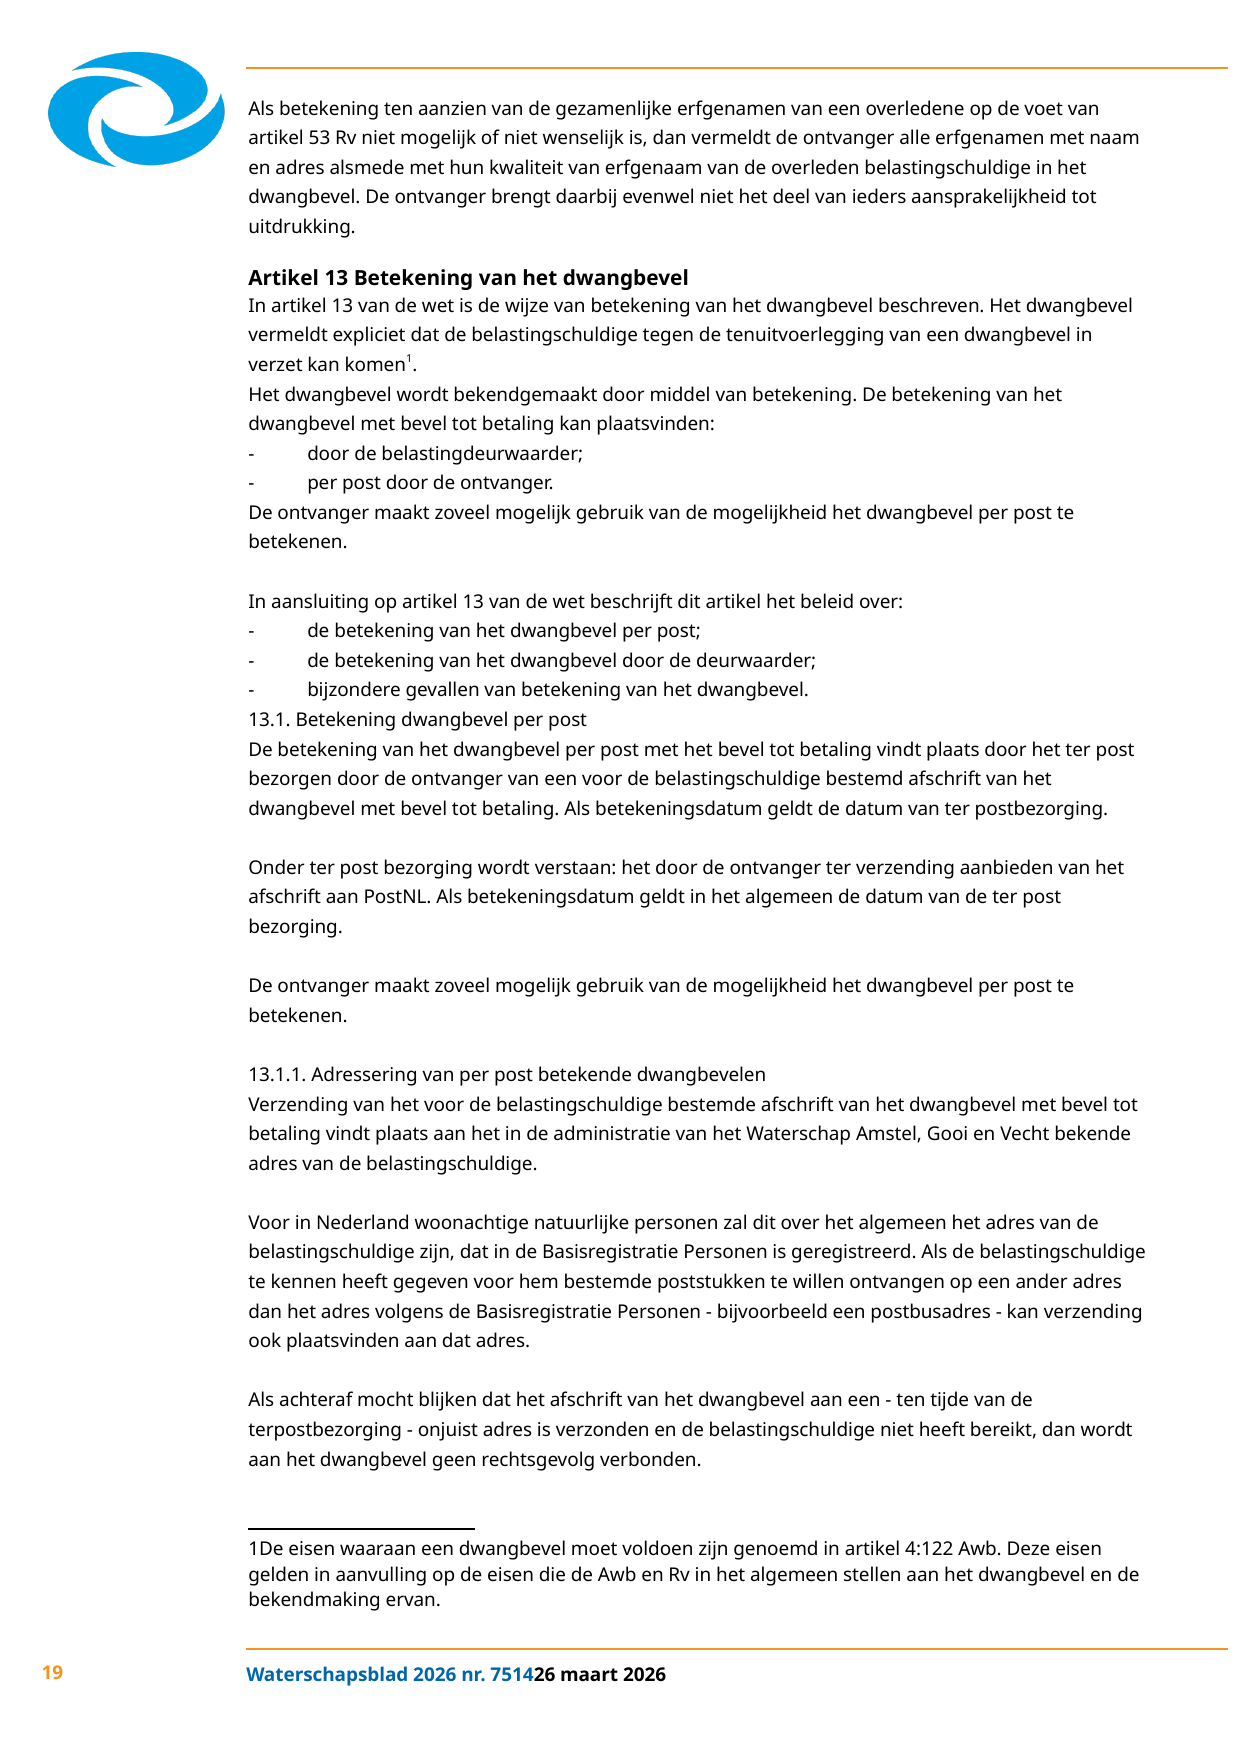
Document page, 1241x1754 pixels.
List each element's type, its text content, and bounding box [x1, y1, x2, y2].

list door de belastingdeurwaarder; [248, 440, 1152, 466]
text In aansluiting op artikel 13 van de wet beschrijft dit artikel het beleid over: [248, 588, 1152, 613]
text De eisen waaraan een dwangbevel moet voldoen zijn genoemd in artikel 4:122 Awb. Deze eisen gelden in aanvulling op de eisen die de Awb en Rv in het algemeen stellen aan het dwangbevel en de bekendmaking ervan. [248, 1535, 1152, 1612]
list per post door de ontvanger. [248, 469, 1152, 495]
text 13.1. Betekening dwangbevel per post [248, 706, 1152, 732]
list bijzondere gevallen van betekening van het dwangbevel. [248, 677, 1152, 702]
list de betekening van het dwangbevel door de deurwaarder; [248, 647, 1152, 673]
text Als achteraf mocht blijken dat het afschrift van het dwangbevel aan een - ten tijde van de terpostbezorging - onjuist adres is verzonden en de belastingschuldige niet heeft bereikt, dan wordt aan het dwangbevel geen rechtsgevolg verbonden. [248, 1387, 1152, 1471]
text Onder ter post bezorging wordt verstaan: het door de ontvanger ter verzending aanbieden van het afschrift aan PostNL. Als betekeningsdatum geldt in het algemeen de datum van de ter post bezorging. [248, 854, 1152, 939]
text De ontvanger maakt zoveel mogelijk gebruik van de mogelijkheid het dwangbevel per post te betekenen. [248, 499, 1152, 554]
text Als betekening ten aanzien van de gezamenlijke erfgenamen van een overledene op de voet van artikel 53 Rv niet mogelijk of niet wenselijk is, dan vermeldt de ontvanger alle erfgenamen met naam en adres alsmede met hun kwaliteit van erfgenaam van de overleden belastingschuldige in het dwangbevel. De ontvanger brengt daarbij evenwel niet het deel van ieders aansprakelijkheid tot uitdrukking. [248, 95, 1152, 239]
text 13.1.1. Adressering van per post betekende dwangbevelen [248, 1061, 1152, 1087]
list de betekening van het dwangbevel per post; [248, 617, 1152, 643]
text Artikel 13 Betekening van het dwangbevel [248, 263, 1152, 292]
text In artikel 13 van de wet is de wijze van betekening van het dwangbevel beschreven. Het dwangbevel vermeldt expliciet dat de belastingschuldige tegen de tenuitvoerlegging van een dwangbevel in verzet kan komen. [248, 292, 1152, 377]
text De ontvanger maakt zoveel mogelijk gebruik van de mogelijkheid het dwangbevel per post te betekenen. [248, 972, 1152, 1028]
text De betekening van het dwangbevel per post met het bevel tot betaling vindt plaats door het ter post bezorgen door de ontvanger van een voor de belastingschuldige bestemd afschrift van het dwangbevel met bevel tot betaling. Als betekeningsdatum geldt de datum van ter postbezorging. [248, 736, 1152, 821]
text Het dwangbevel wordt bekendgemaakt door middel van betekening. De betekening van het dwangbevel met bevel tot betaling kan plaatsvinden: [248, 381, 1152, 436]
picture [41, 47, 231, 172]
text Voor in Nederland woonachtige natuurlijke personen zal dit over het algemeen het adres van de belastingschuldige zijn, dat in de Basisregistratie Personen is geregistreerd. Als de belastingschuldige te kennen heeft gegeven voor hem bestemde poststukken te willen ontvangen op een ander adres dan het adres volgens de Basisregistratie Personen - bijvoorbeeld een postbusadres - kan verzending ook plaatsvinden aan dat adres. [248, 1209, 1152, 1353]
text Verzending van het voor de belastingschuldige bestemde afschrift van het dwangbevel met bevel tot betaling vindt plaats aan het in de administratie van het Waterschap Amstel, Gooi en Vecht bekende adres van de belastingschuldige. [248, 1091, 1152, 1176]
